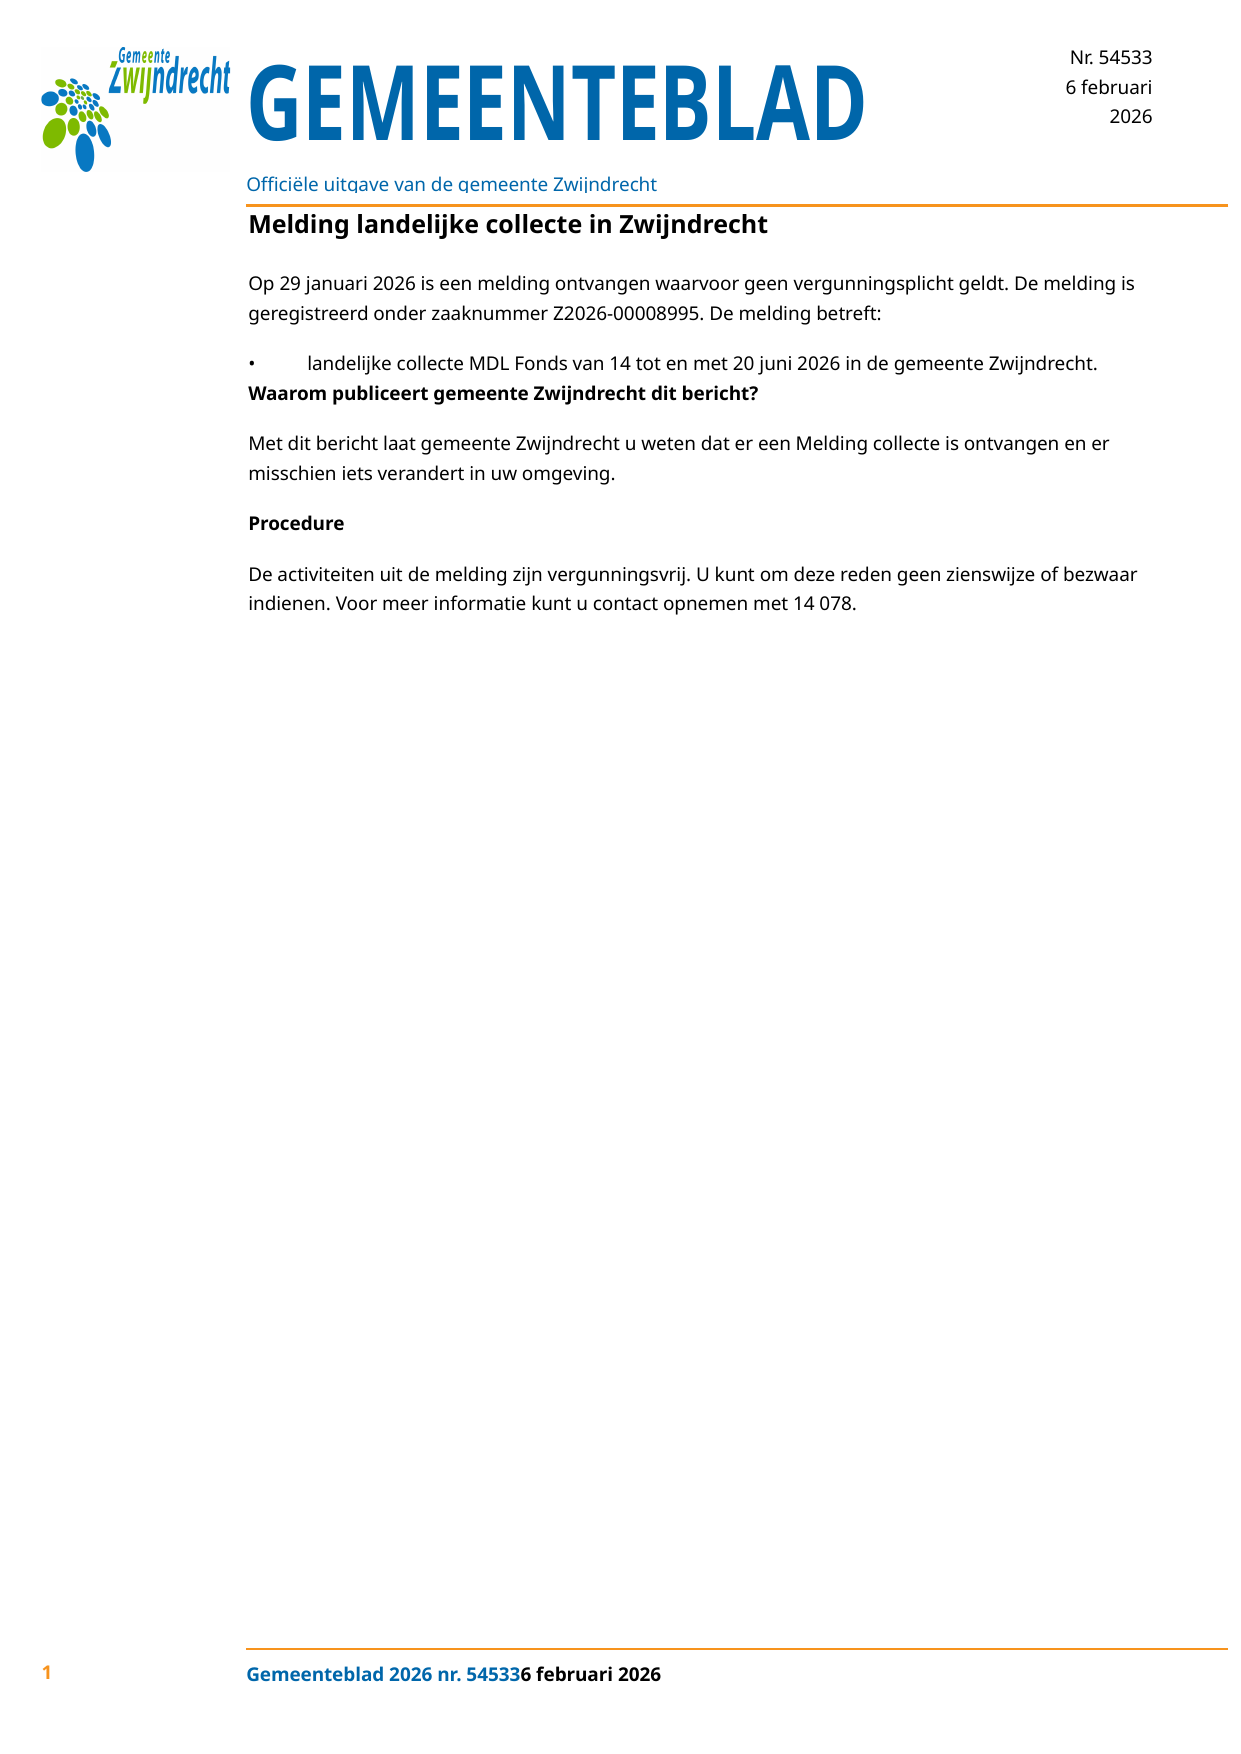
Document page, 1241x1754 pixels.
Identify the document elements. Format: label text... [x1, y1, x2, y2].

text Op 29 januari 2026 is een melding ontvangen waarvoor geen vergunningsplicht geldt. De melding is geregistreerd onder zaaknummer Z2026-00008995. De melding betreft: [248, 270, 1152, 326]
text Procedure [248, 510, 1152, 536]
picture [41, 47, 231, 172]
text Met dit bericht laat gemeente Zwijndrecht u weten dat er een Melding collecte is ontvangen en er misschien iets verandert in uw omgeving. [248, 430, 1152, 486]
text Melding landelijke collecte in Zwijndrecht [248, 207, 1152, 241]
text De activiteiten uit de melding zijn vergunningsvrij. U kunt om deze reden geen zienswijze of bezwaar indienen. Voor meer informatie kunt u contact opnemen met 14 078. [248, 561, 1152, 616]
text Waarom publiceert gemeente Zwijndrecht dit bericht? [248, 380, 1152, 406]
list landelijke collecte MDL Fonds van 14 tot en met 20 juni 2026 in de gemeente Zwijndrecht. [248, 350, 1152, 376]
